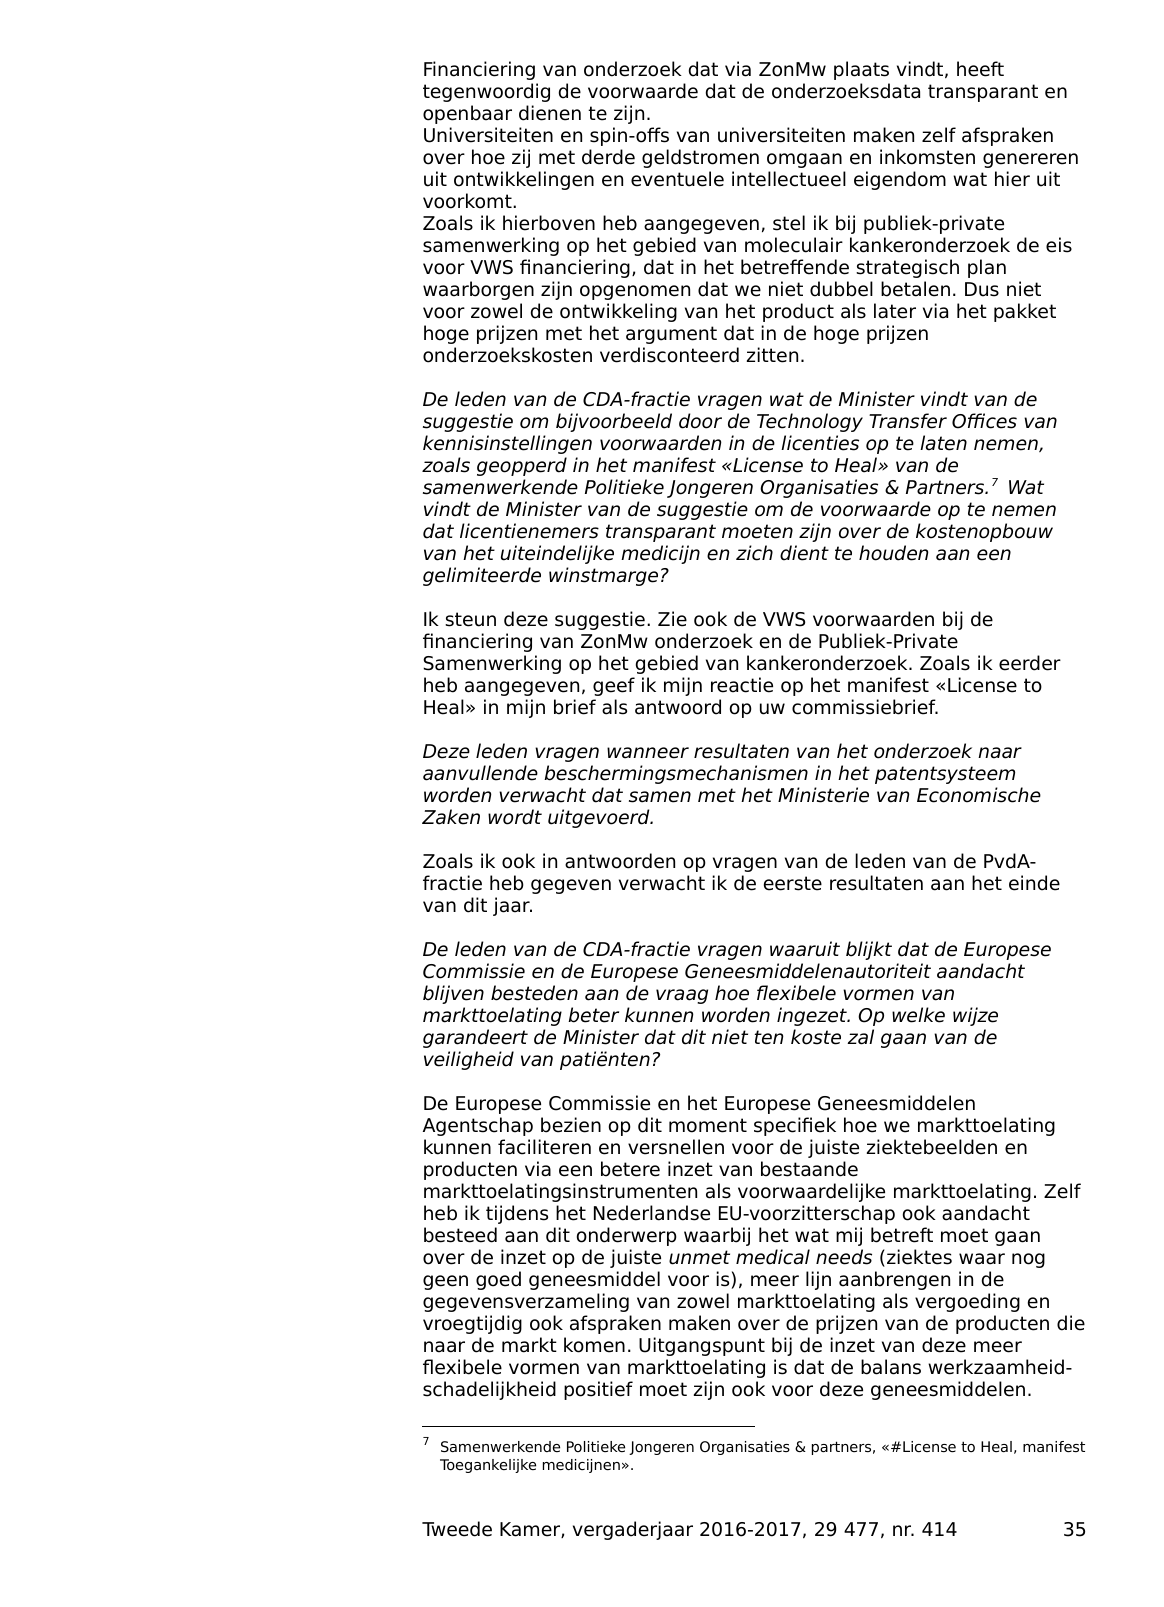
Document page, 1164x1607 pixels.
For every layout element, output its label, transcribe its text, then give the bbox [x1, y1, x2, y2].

text De leden van de CDA-fractie vragen wat de Minister vindt van de suggestie om bijvoorbeeld door de Technology Transfer Offices van kennisinstellingen voorwaarden in de licenties op te laten nemen, zoals geopperd in het manifest «License to Heal» van de samenwerkende Politieke Jongeren Organisaties & Partners. Wat vindt de Minister van de suggestie om de voorwaarde op te nemen dat licentienemers transparant moeten zijn over de kostenopbouw van het uiteindelijke medicijn en zich dient te houden aan een gelimiteerde winstmarge? [422, 389, 1087, 587]
text Zoals ik ook in antwoorden op vragen van de leden van de PvdA-fractie heb gegeven verwacht ik de eerste resultaten aan het einde van dit jaar. [422, 851, 1087, 917]
text Deze leden vragen wanneer resultaten van het onderzoek naar aanvullende beschermingsmechanismen in het patentsysteem worden verwacht dat samen met het Ministerie van Economische Zaken wordt uitgevoerd. [422, 741, 1087, 829]
text Financiering van onderzoek dat via ZonMw plaats vindt, heeft tegenwoordig de voorwaarde dat de onderzoeksdata transparant en openbaar dienen te zijn. [422, 59, 1087, 125]
text Zoals ik hierboven heb aangegeven, stel ik bij publiek-private samenwerking op het gebied van moleculair kankeronderzoek de eis voor VWS financiering, dat in het betreffende strategisch plan waarborgen zijn opgenomen dat we niet dubbel betalen. Dus niet voor zowel de ontwikkeling van het product als later via het pakket hoge prijzen met het argument dat in de hoge prijzen onderzoekskosten verdisconteerd zitten. [422, 213, 1087, 367]
text Samenwerkende Politieke Jongeren Organisaties & partners, «#License to Heal, manifest Toegankelijke medicijnen». [422, 1435, 1087, 1474]
text Universiteiten en spin-offs van universiteiten maken zelf afspraken over hoe zij met derde geldstromen omgaan en inkomsten genereren uit ontwikkelingen en eventuele intellectueel eigendom wat hier uit voorkomt. [422, 125, 1087, 213]
text Ik steun deze suggestie. Zie ook de VWS voorwaarden bij de financiering van ZonMw onderzoek en de Publiek-Private Samenwerking op het gebied van kankeronderzoek. Zoals ik eerder heb aangegeven, geef ik mijn reactie op het manifest «License to Heal» in mijn brief als antwoord op uw commissiebrief. [422, 609, 1087, 719]
text De Europese Commissie en het Europese Geneesmiddelen Agentschap bezien op dit moment specifiek hoe we markttoelating kunnen faciliteren en versnellen voor de juiste ziektebeelden en producten via een betere inzet van bestaande markttoelatingsinstrumenten als voorwaardelijke markttoelating. Zelf heb ik tijdens het Nederlandse EU-voorzitterschap ook aandacht besteed aan dit onderwerp waarbij het wat mij betreft moet gaan over de inzet op de juiste unmet medical needs (ziektes waar nog geen goed geneesmiddel voor is), meer lijn aanbrengen in de gegevensverzameling van zowel markttoelating als vergoeding en vroegtijdig ook afspraken maken over de prijzen van de producten die naar de markt komen. Uitgangspunt bij de inzet van deze meer flexibele vormen van markttoelating is dat de balans werkzaamheid-schadelijkheid positief moet zijn ook voor deze geneesmiddelen. [422, 1093, 1087, 1401]
text De leden van de CDA-fractie vragen waaruit blijkt dat de Europese Commissie en de Europese Geneesmiddelenautoriteit aandacht blijven besteden aan de vraag hoe flexibele vormen van markttoelating beter kunnen worden ingezet. Op welke wijze garandeert de Minister dat dit niet ten koste zal gaan van de veiligheid van patiënten? [422, 939, 1087, 1071]
